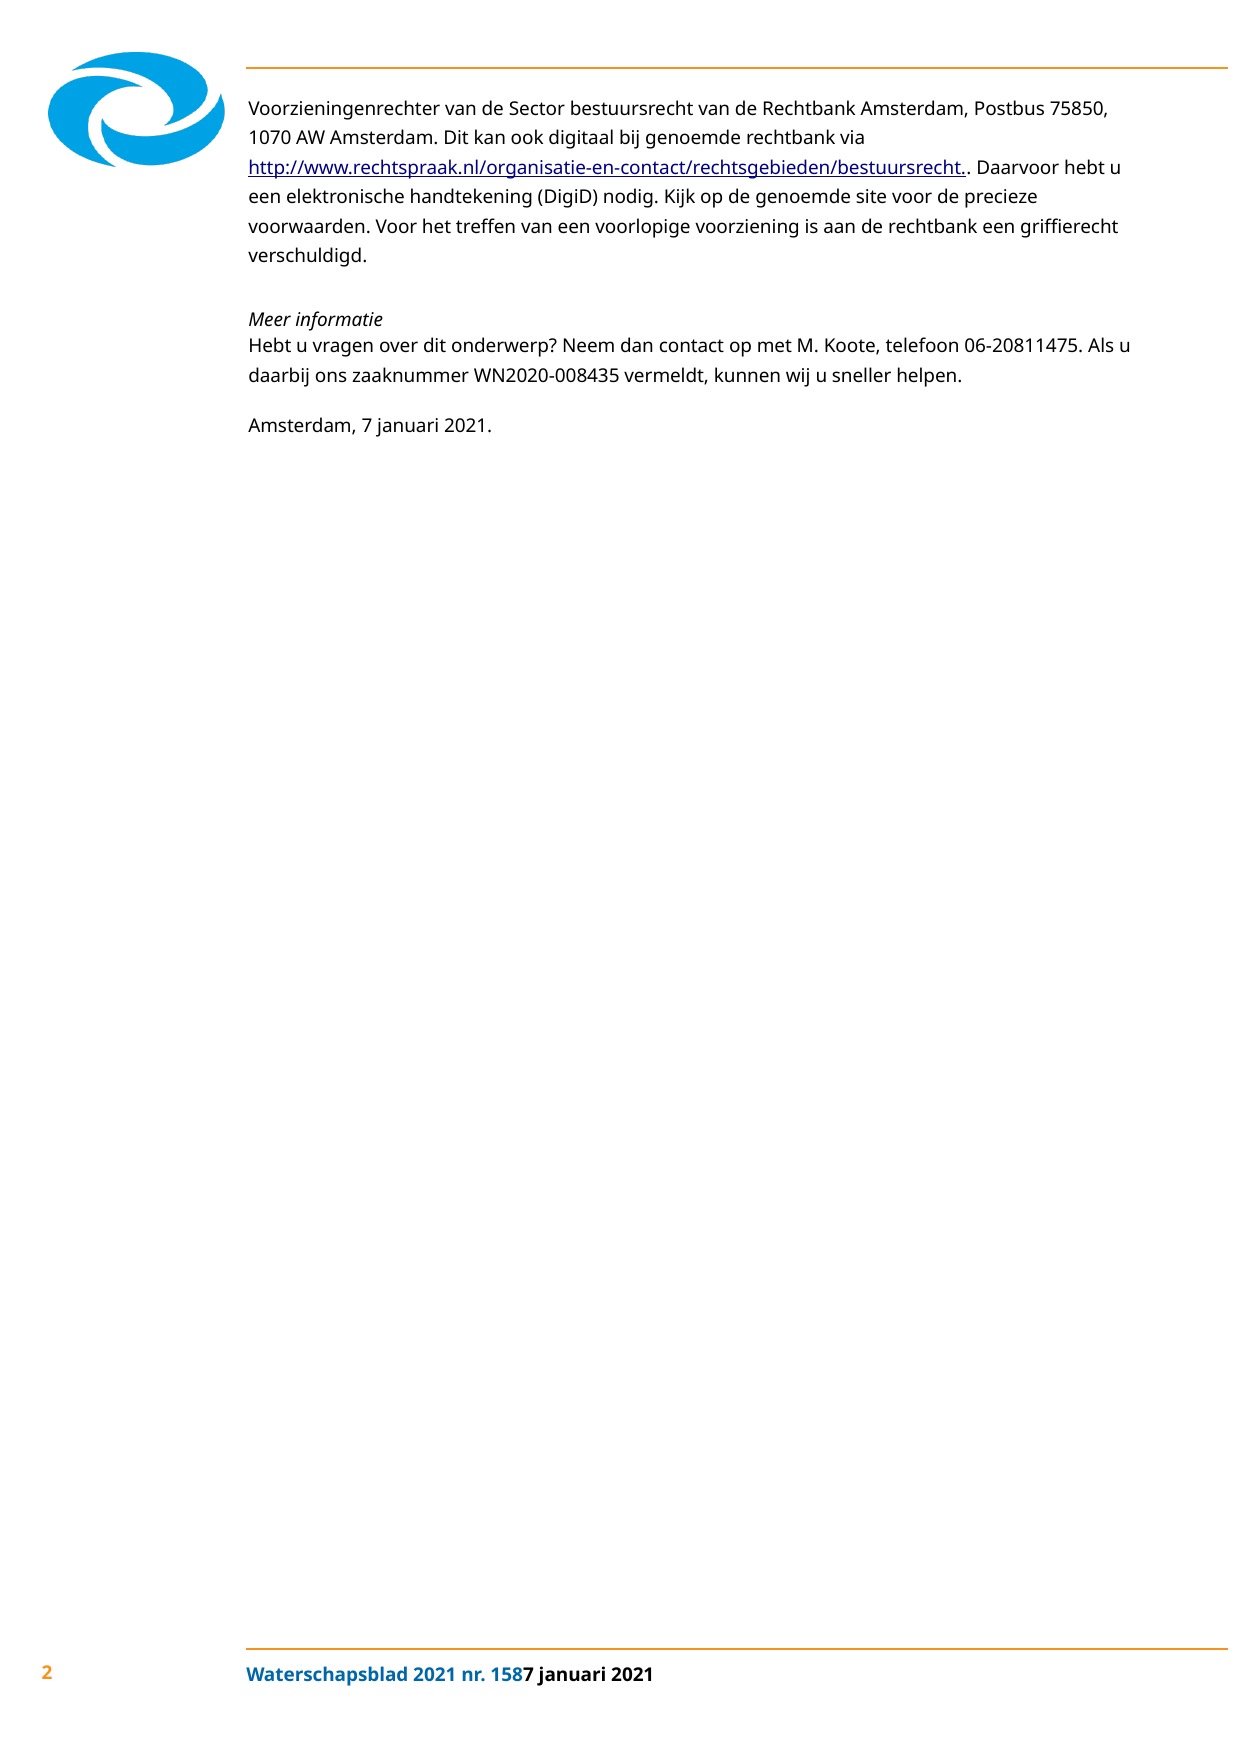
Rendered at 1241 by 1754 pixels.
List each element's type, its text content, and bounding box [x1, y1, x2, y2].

text Voorzieningenrechter van de Sector bestuursrecht van de Rechtbank Amsterdam, Postbus 75850, 1070 AW Amsterdam. Dit kan ook digitaal bij genoemde rechtbank via http://www.rechtspraak.nl/organisatie-en-contact/rechtsgebieden/bestuursrecht.. Daarvoor hebt u een elektronische handtekening (DigiD) nodig. Kijk op de genoemde site voor de precieze voorwaarden. Voor het treffen van een voorlopige voorziening is aan de rechtbank een griffierecht verschuldigd. [248, 95, 1152, 268]
text Amsterdam, 7 januari 2021. [248, 412, 1152, 438]
picture [41, 47, 231, 172]
text Hebt u vragen over dit onderwerp? Neem dan contact op met M. Koote, telefoon 06-20811475. Als u daarbij ons zaaknummer WN2020-008435 vermeldt, kunnen wij u sneller helpen. [248, 332, 1152, 388]
text Meer informatie [248, 307, 1152, 332]
